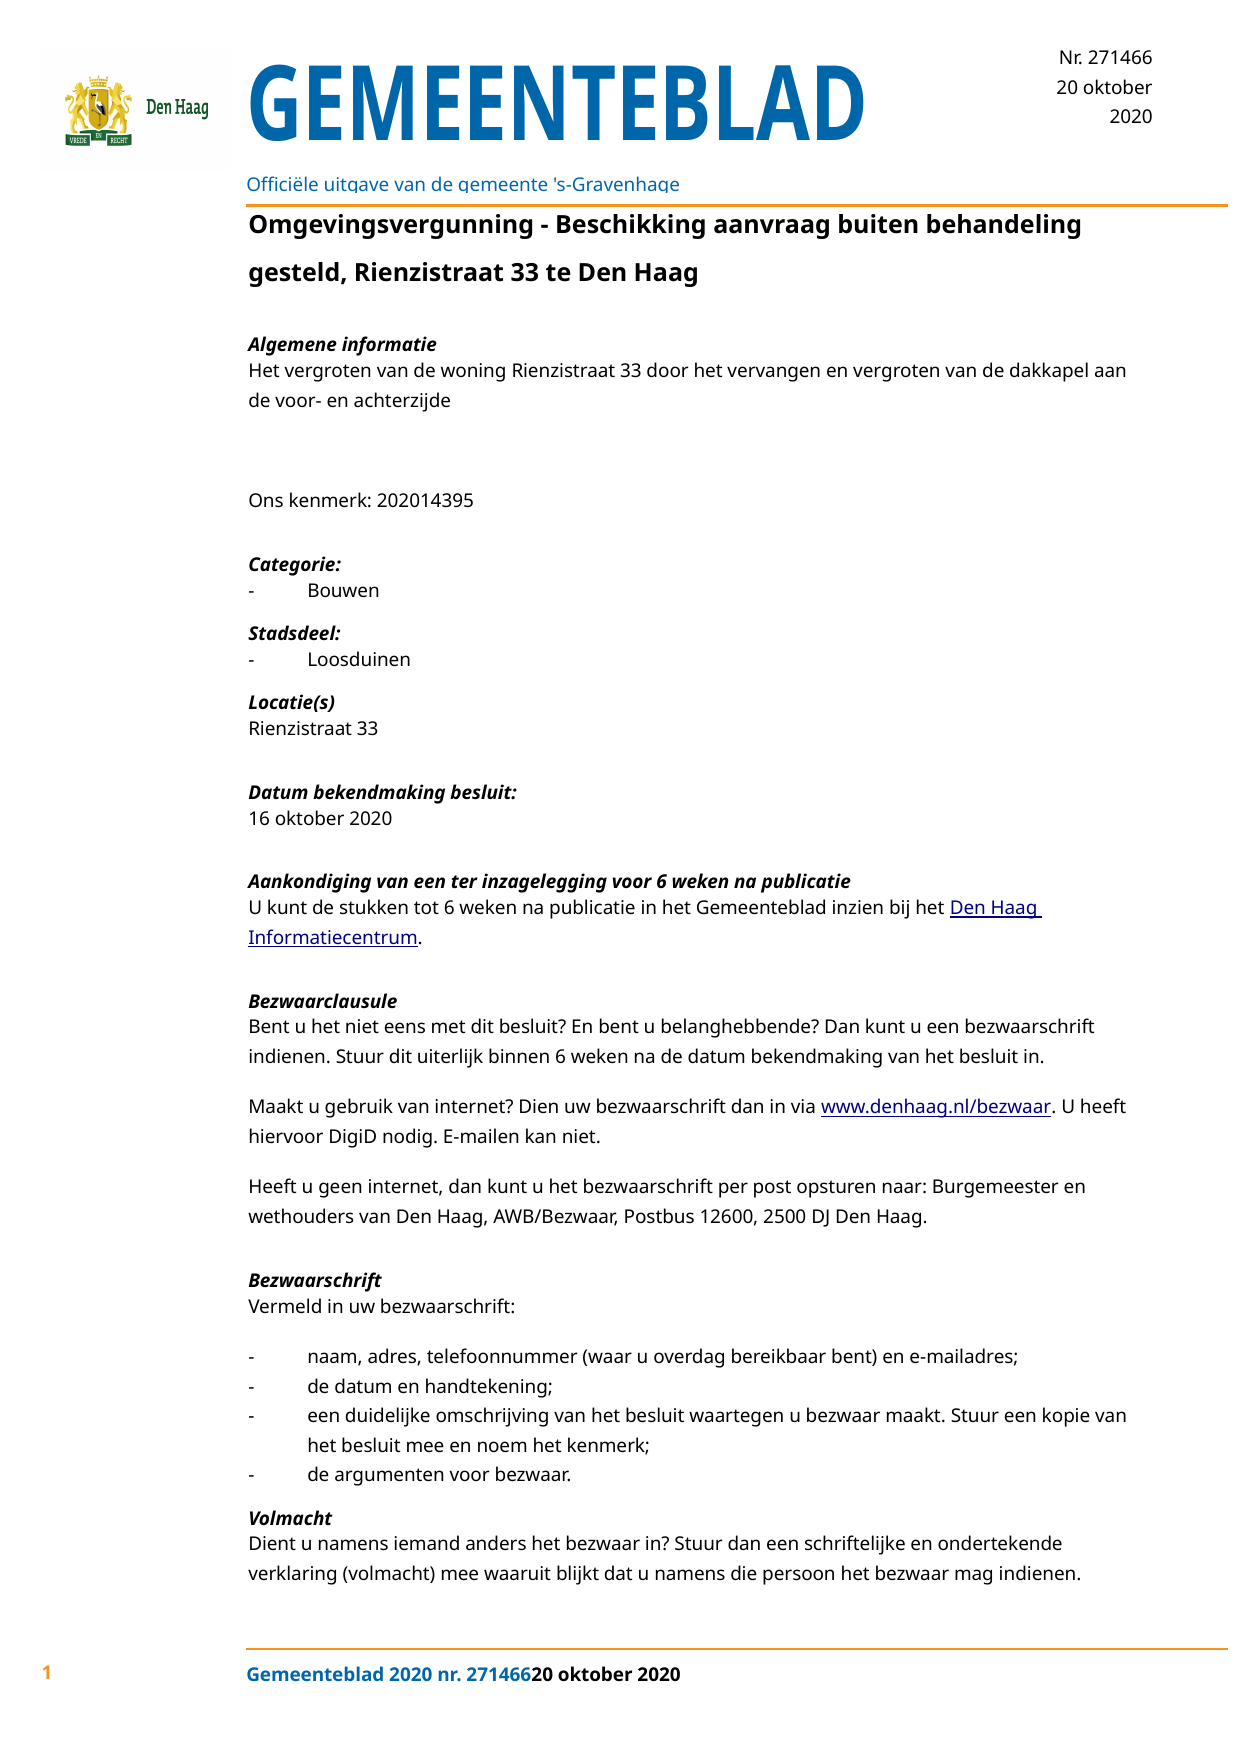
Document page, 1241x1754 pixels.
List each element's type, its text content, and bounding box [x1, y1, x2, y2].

text Bezwaarschrift [248, 1267, 1152, 1293]
text Dient u namens iemand anders het bezwaar in? Stuur dan een schriftelijke en ondertekende verklaring (volmacht) mee waaruit blijkt dat u namens die persoon het bezwaar mag indienen. [248, 1531, 1152, 1586]
text Vermeld in uw bezwaarschrift: [248, 1293, 1152, 1319]
text Heeft u geen internet, dan kunt u het bezwaarschrift per post opsturen naar: Burgemeester en wethouders van Den Haag, AWB/Bezwaar, Postbus 12600, 2500 DJ Den Haag. [248, 1174, 1152, 1229]
text 16 oktober 2020 [248, 805, 1152, 830]
text Het vergroten van de woning Rienzistraat 33 door het vervangen en vergroten van de dakkapel aan de voor- en achterzijde [248, 357, 1152, 412]
text Bezwaarclausule [248, 988, 1152, 1014]
text Locatie(s) [248, 689, 1152, 715]
list naam, adres, telefoonnummer (waar u overdag bereikbaar bent) en e-mailadres; [248, 1343, 1152, 1369]
text Categorie: [248, 552, 1152, 577]
list Loosduinen [248, 646, 1152, 672]
list Bouwen [248, 577, 1152, 603]
picture [41, 47, 231, 172]
text Ons kenmerk: 202014395 [248, 488, 1152, 513]
text Rienzistraat 33 [248, 715, 1152, 741]
text Datum bekendmaking besluit: [248, 779, 1152, 805]
list een duidelijke omschrijving van het besluit waartegen u bezwaar maakt. Stuur een kopie van het besluit mee en noem het kenmerk; [248, 1402, 1152, 1458]
text Stadsdeel: [248, 620, 1152, 646]
list de argumenten voor bezwaar. [248, 1462, 1152, 1487]
text Maakt u gebruik van internet? Dien uw bezwaarschrift dan in via www.denhaag.nl/bezwaar. U heeft hiervoor DigiD nodig. E-mailen kan niet. [248, 1094, 1152, 1149]
list de datum en handtekening; [248, 1373, 1152, 1399]
text Aankondiging van een ter inzagelegging voor 6 weken na publicatie [248, 869, 1152, 894]
text Volmacht [248, 1505, 1152, 1531]
text Bent u het niet eens met dit besluit? En bent u belanghebbende? Dan kunt u een bezwaarschrift indienen. Stuur dit uiterlijk binnen 6 weken na de datum bekendmaking van het besluit in. [248, 1014, 1152, 1069]
text Omgevingsvergunning - Beschikking aanvraag buiten behandeling gesteld, Rienzistraat 33 te Den Haag [248, 207, 1152, 288]
text Algemene informatie [248, 331, 1152, 357]
text U kunt de stukken tot 6 weken na publicatie in het Gemeenteblad inzien bij het Den Haag Informatiecentrum. [248, 894, 1152, 950]
